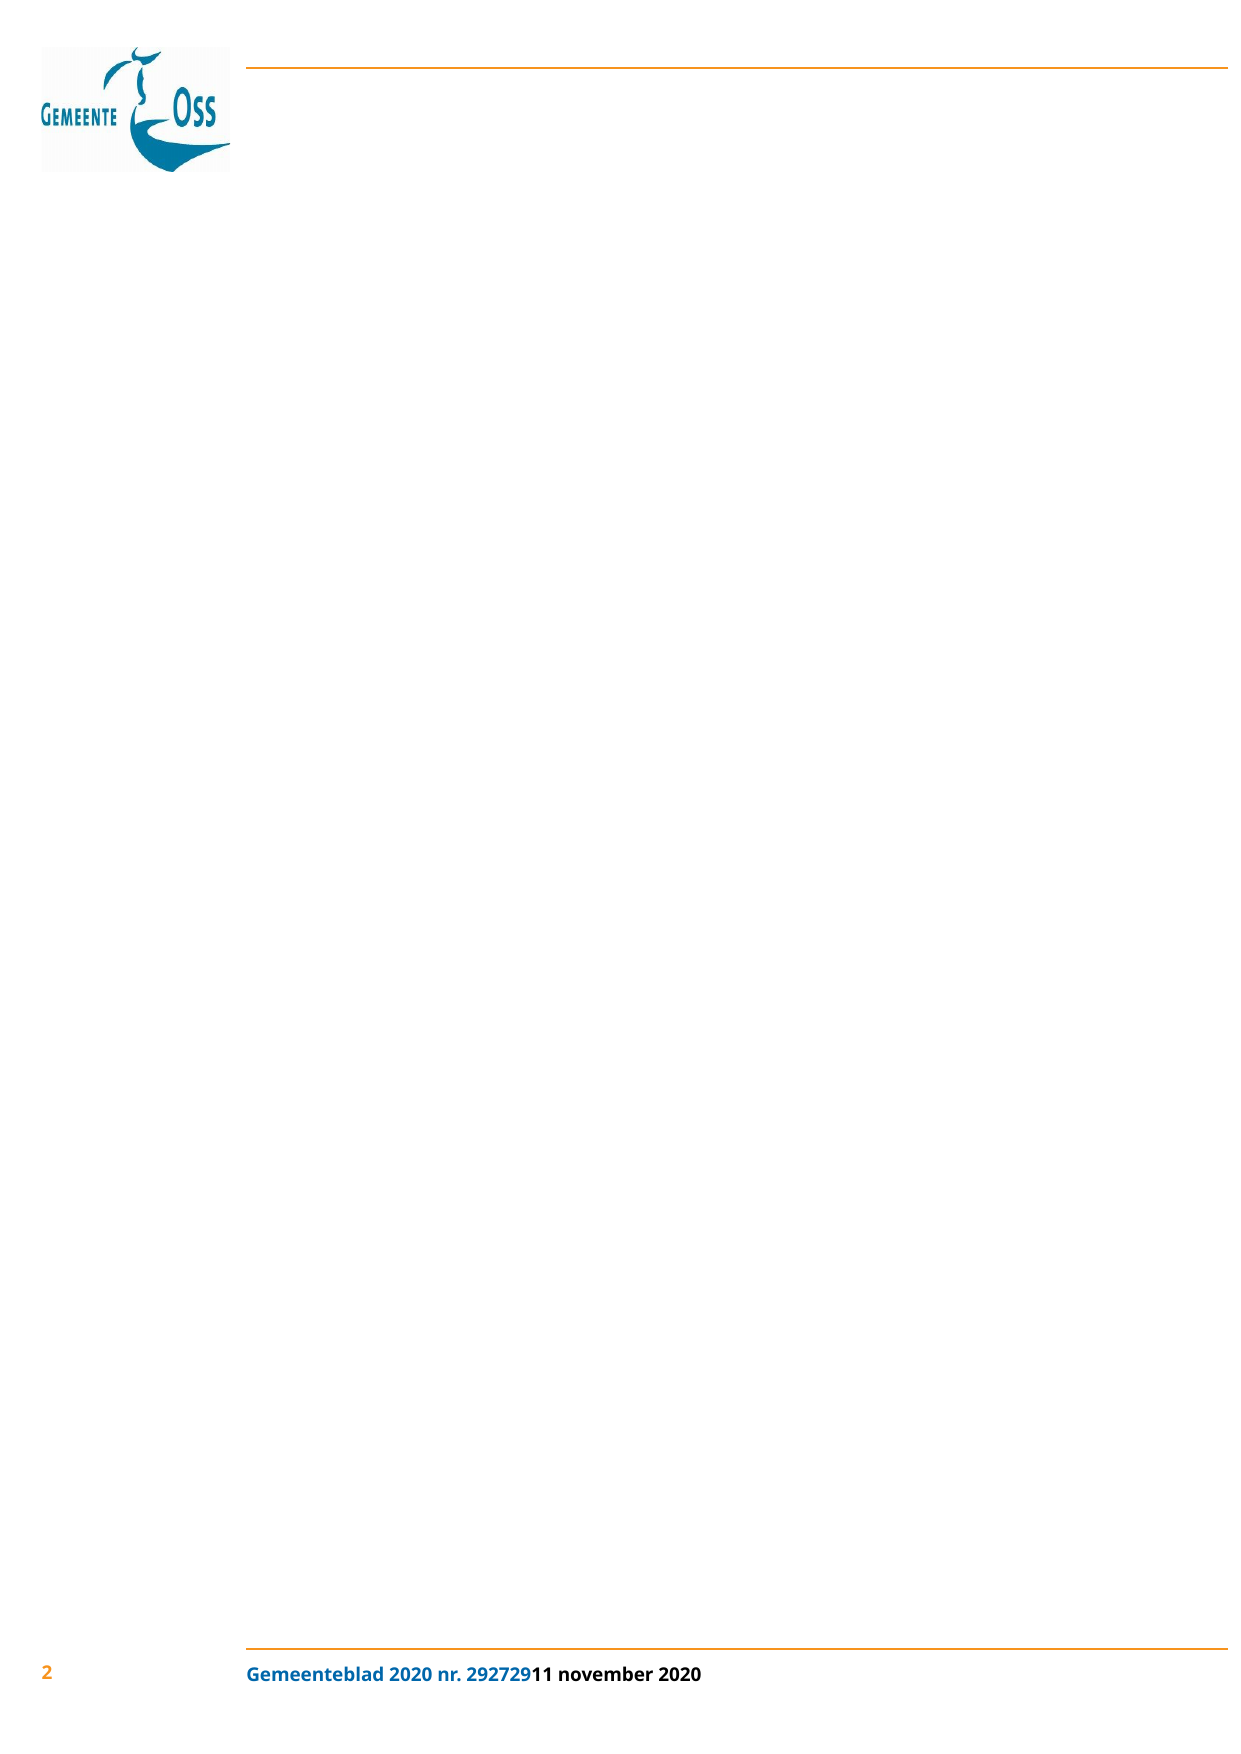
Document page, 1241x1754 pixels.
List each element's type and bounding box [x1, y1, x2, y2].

picture [41, 47, 231, 172]
